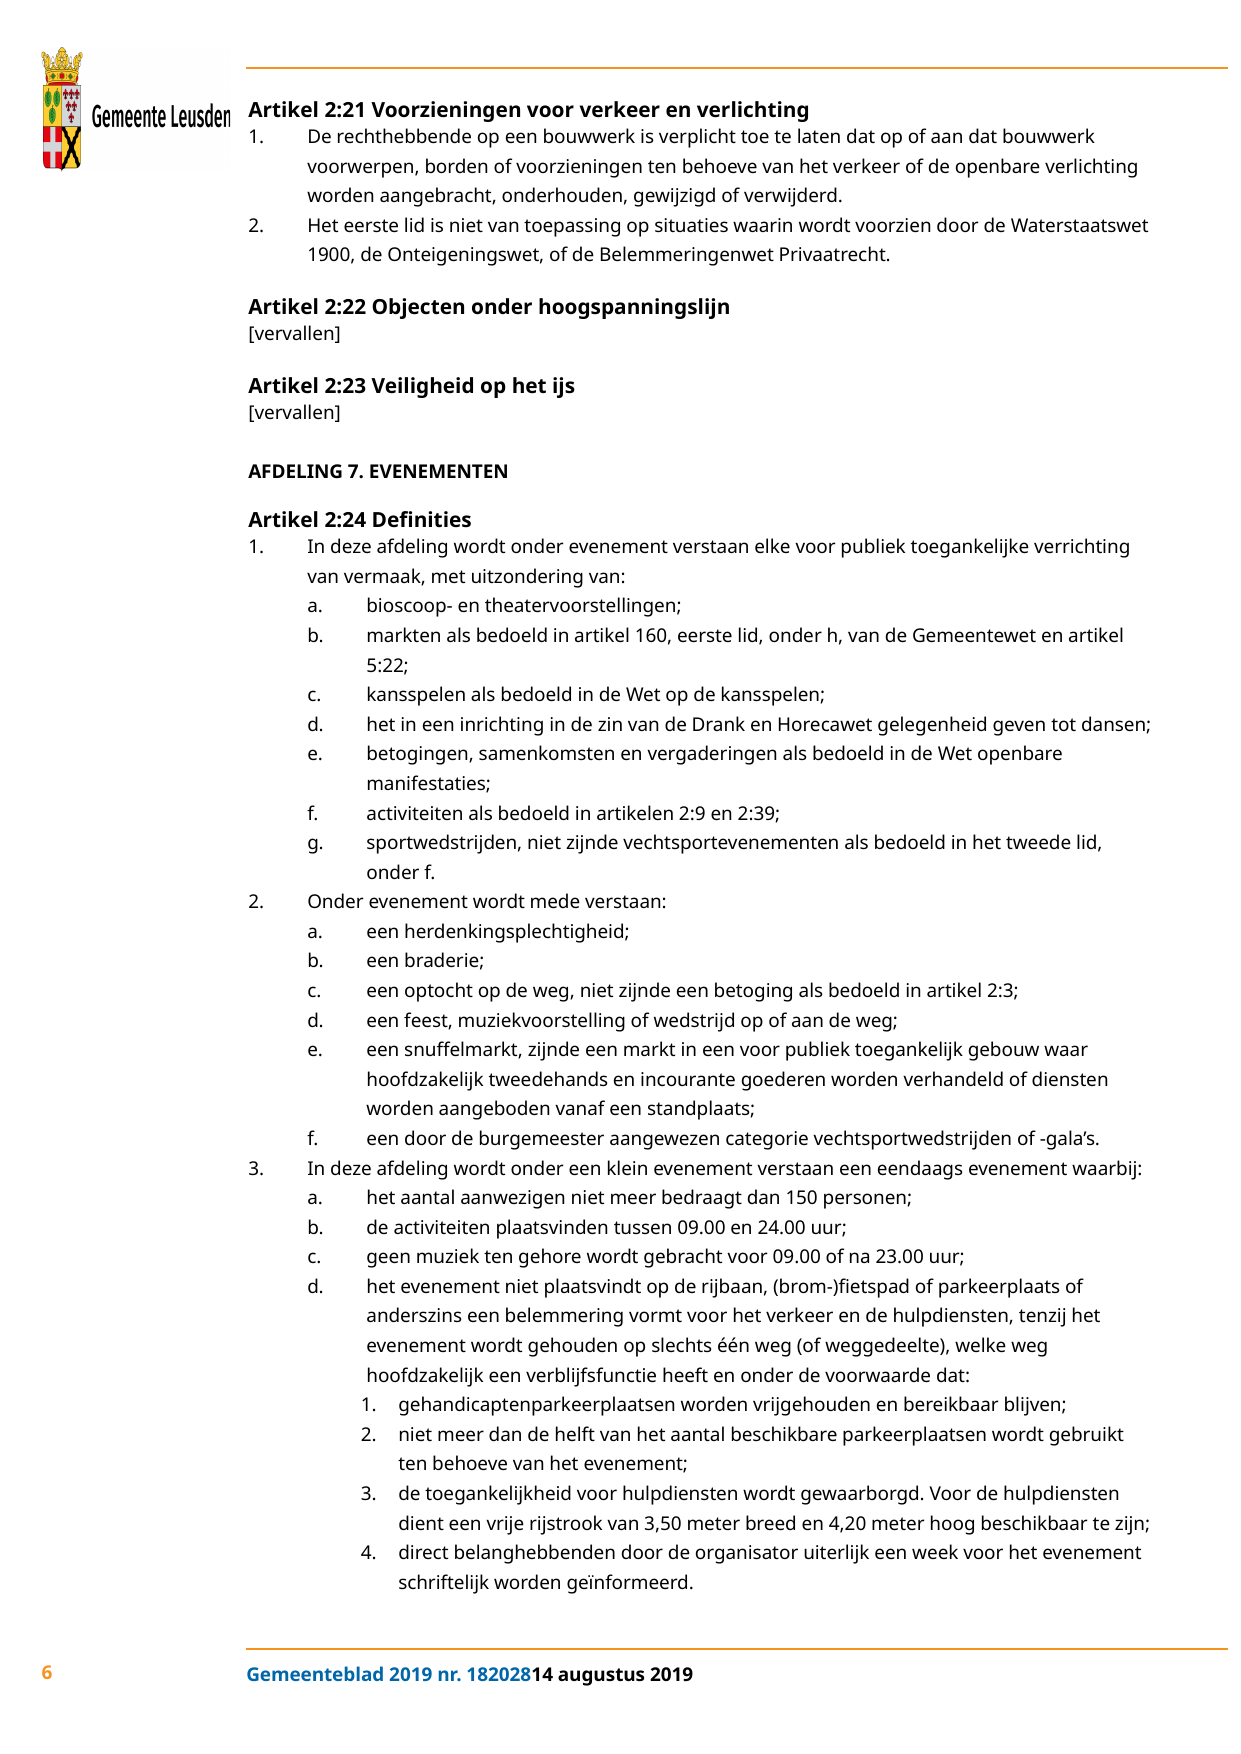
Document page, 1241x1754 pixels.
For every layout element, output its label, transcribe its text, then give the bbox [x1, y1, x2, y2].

list een optocht op de weg, niet zijnde een betoging als bedoeld in artikel 2:3; [307, 977, 1152, 1003]
picture [41, 47, 231, 172]
list In deze afdeling wordt onder een klein evenement verstaan een eendaags evenement waarbij: [248, 1155, 1152, 1180]
list het evenement niet plaatsvindt op de rijbaan, (brom-)fietspad of parkeerplaats of anderszins een belemmering vormt voor het verkeer en de hulpdiensten, tenzij het evenement wordt gehouden op slechts één weg (of weggedeelte), welke weg hoofdzakelijk een verblijfsfunctie heeft en onder de voorwaarde dat: [307, 1273, 1152, 1387]
list een herdenkingsplechtigheid; [307, 918, 1152, 944]
text Artikel 2:23 Veiligheid op het ijs [248, 371, 1152, 399]
list de toegankelijkheid voor hulpdiensten wordt gewaarborgd. Voor de hulpdiensten dient een vrije rijstrook van 3,50 meter breed en 4,20 meter hoog beschikbaar te zijn; [361, 1480, 1152, 1535]
list bioscoop- en theatervoorstellingen; [307, 593, 1152, 618]
list gehandicaptenparkeerplaatsen worden vrijgehouden en bereikbaar blijven; [361, 1391, 1152, 1417]
list activiteiten als bedoeld in artikelen 2:9 en 2:39; [307, 800, 1152, 825]
text AFDELING 7. EVENEMENTEN [248, 458, 1152, 484]
list niet meer dan de helft van het aantal beschikbare parkeerplaatsen wordt gebruikt ten behoeve van het evenement; [361, 1421, 1152, 1476]
list een door de burgemeester aangewezen categorie vechtsportwedstrijden of -gala’s. [307, 1125, 1152, 1151]
list direct belanghebbenden door de organisator uiterlijk een week voor het evenement schriftelijk worden geïnformeerd. [361, 1539, 1152, 1594]
list betogingen, samenkomsten en vergaderingen als bedoeld in de Wet openbare manifestaties; [307, 741, 1152, 796]
list het aantal aanwezigen niet meer bedraagt dan 150 personen; [307, 1184, 1152, 1210]
text [vervallen] [248, 399, 1152, 425]
list Het eerste lid is niet van toepassing op situaties waarin wordt voorzien door de Waterstaatswet 1900, de Onteigeningswet, of de Belemmeringenwet Privaatrecht. [248, 212, 1152, 267]
text Artikel 2:24 Definities [248, 505, 1152, 533]
list een feest, muziekvoorstelling of wedstrijd op of aan de weg; [307, 1007, 1152, 1032]
list De rechthebbende op een bouwwerk is verplicht toe te laten dat op of aan dat bouwwerk voorwerpen, borden of voorzieningen ten behoeve van het verkeer of de openbare verlichting worden aangebracht, onderhouden, gewijzigd of verwijderd. [248, 123, 1152, 208]
list een braderie; [307, 948, 1152, 973]
list een snuffelmarkt, zijnde een markt in een voor publiek toegankelijk gebouw waar hoofdzakelijk tweedehands en incourante goederen worden verhandeld of diensten worden aangeboden vanaf een standplaats; [307, 1036, 1152, 1121]
text Artikel 2:22 Objecten onder hoogspanningslijn [248, 292, 1152, 320]
list markten als bedoeld in artikel 160, eerste lid, onder h, van de Gemeentewet en artikel 5:22; [307, 622, 1152, 677]
list geen muziek ten gehore wordt gebracht voor 09.00 of na 23.00 uur; [307, 1243, 1152, 1269]
list het in een inrichting in de zin van de Drank en Horecawet gelegenheid geven tot dansen; [307, 711, 1152, 737]
list kansspelen als bedoeld in de Wet op de kansspelen; [307, 681, 1152, 707]
list Onder evenement wordt mede verstaan: [248, 888, 1152, 914]
text [vervallen] [248, 320, 1152, 346]
list de activiteiten plaatsvinden tussen 09.00 en 24.00 uur; [307, 1214, 1152, 1239]
list sportwedstrijden, niet zijnde vechtsportevenementen als bedoeld in het tweede lid, onder f. [307, 829, 1152, 884]
list In deze afdeling wordt onder evenement verstaan elke voor publiek toegankelijke verrichting van vermaak, met uitzondering van: [248, 533, 1152, 589]
text Artikel 2:21 Voorzieningen voor verkeer en verlichting [248, 95, 1152, 123]
